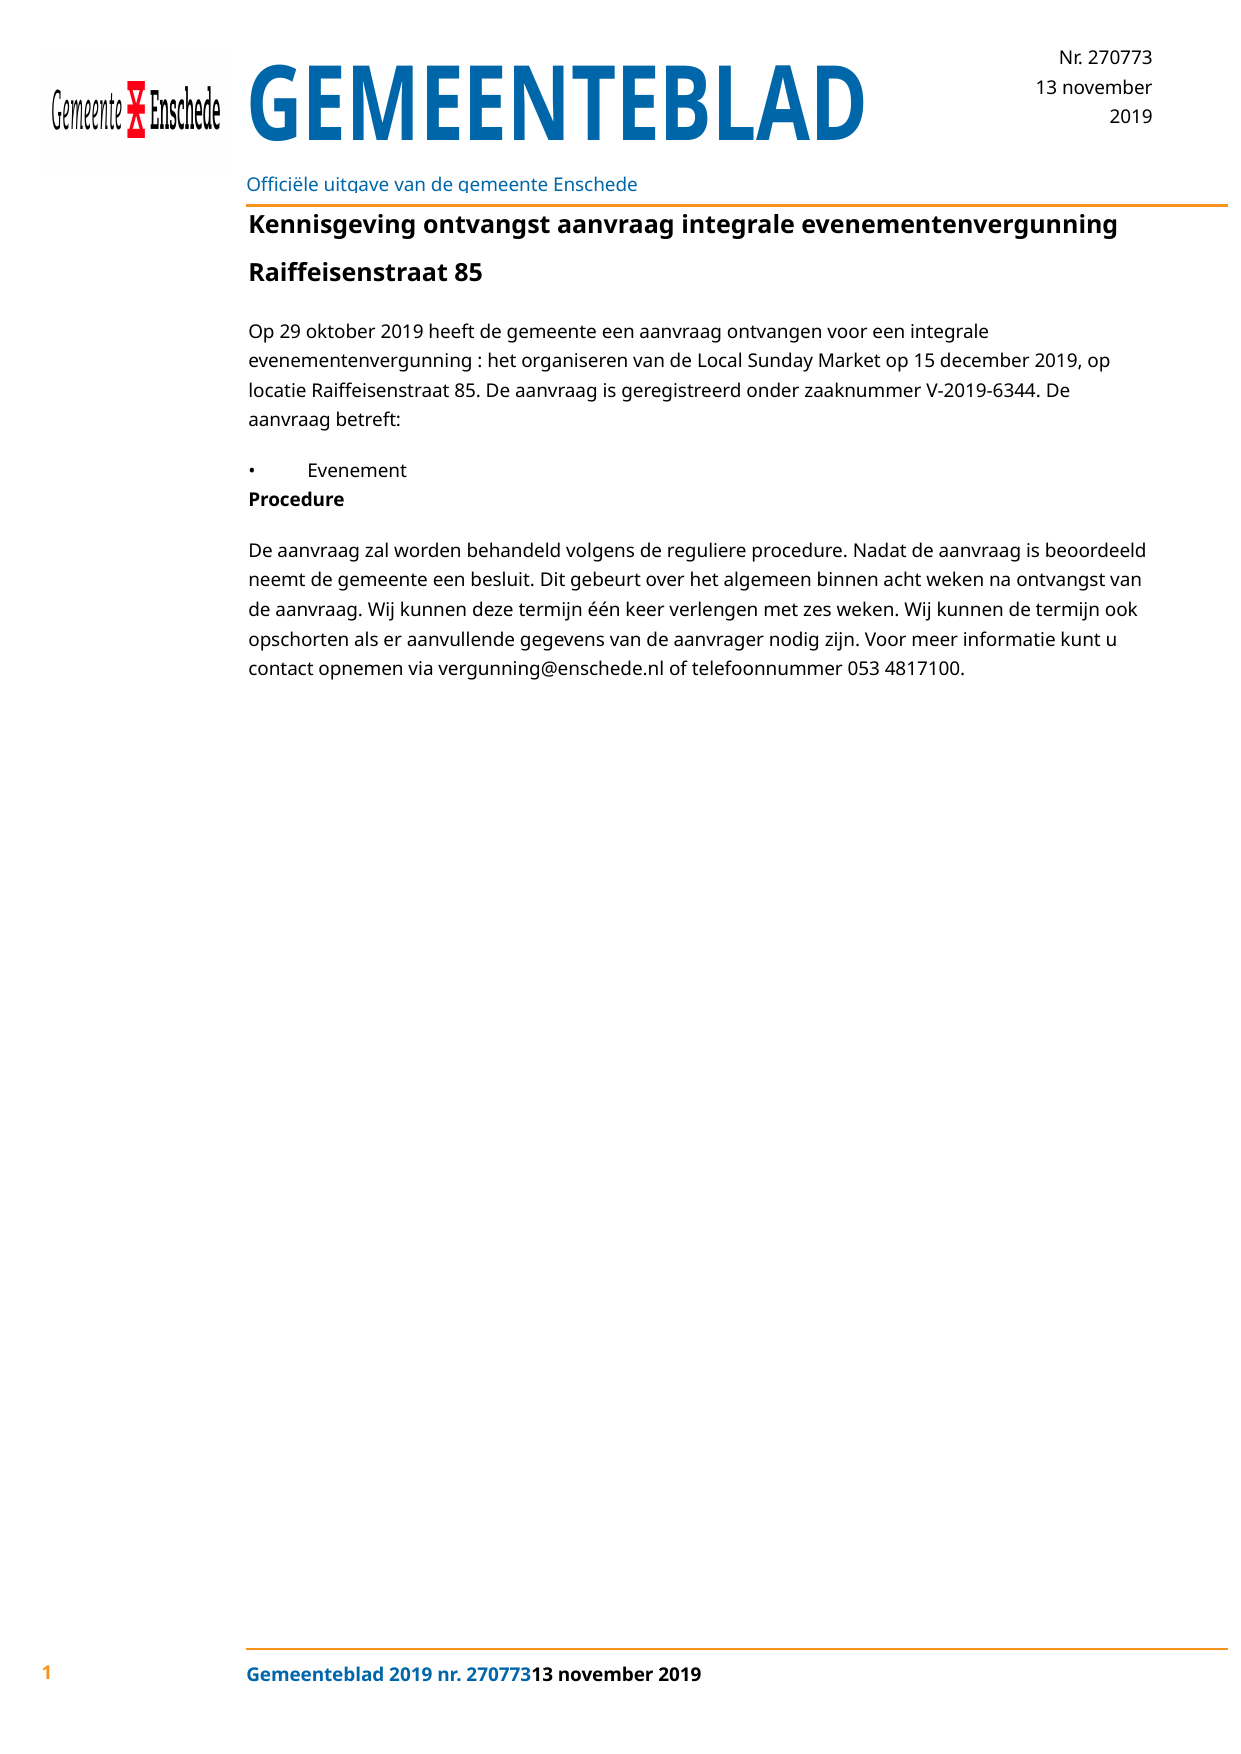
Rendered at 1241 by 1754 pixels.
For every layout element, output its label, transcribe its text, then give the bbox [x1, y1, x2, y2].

text De aanvraag zal worden behandeld volgens de reguliere procedure. Nadat de aanvraag is beoordeeld neemt de gemeente een besluit. Dit gebeurt over het algemeen binnen acht weken na ontvangst van de aanvraag. Wij kunnen deze termijn één keer verlengen met zes weken. Wij kunnen de termijn ook opschorten als er aanvullende gegevens van de aanvrager nodig zijn. Voor meer informatie kunt u contact opnemen via vergunning@enschede.nl of telefoonnummer 053 4817100. [248, 537, 1152, 681]
picture [41, 47, 231, 172]
list Evenement [248, 457, 1152, 483]
text Op 29 oktober 2019 heeft de gemeente een aanvraag ontvangen voor een integrale evenementenvergunning : het organiseren van de Local Sunday Market op 15 december 2019, op locatie Raiffeisenstraat 85. De aanvraag is geregistreerd onder zaaknummer V-2019-6344. De aanvraag betreft: [248, 318, 1152, 432]
text Kennisgeving ontvangst aanvraag integrale evenementenvergunning Raiffeisenstraat 85 [248, 207, 1152, 288]
text Procedure [248, 487, 1152, 512]
